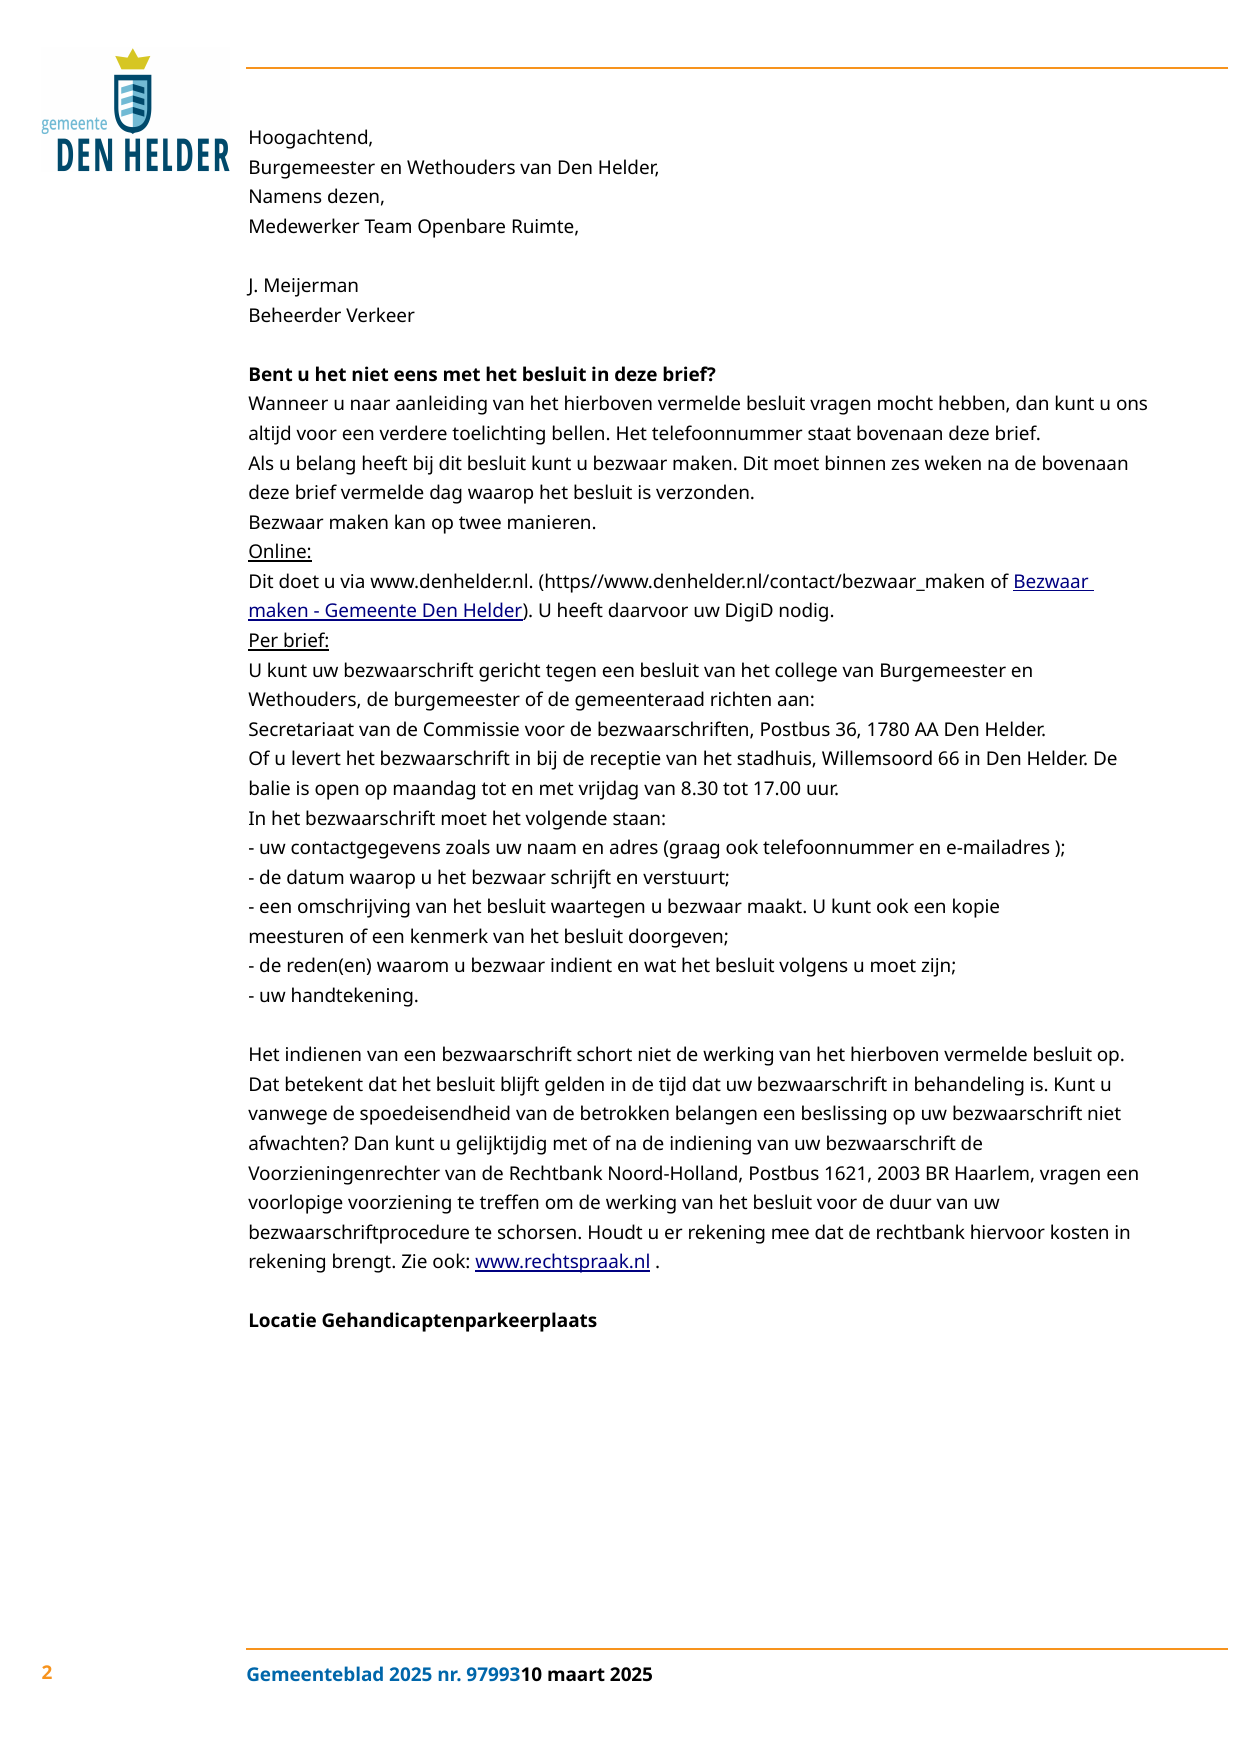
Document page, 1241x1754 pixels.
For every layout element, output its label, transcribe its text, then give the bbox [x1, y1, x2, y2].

text Online: [248, 538, 1152, 564]
text Het indienen van een bezwaarschrift schort niet de werking van het hierboven vermelde besluit op. Dat betekent dat het besluit blijft gelden in de tijd dat uw bezwaarschrift in behandeling is. Kunt u vanwege de spoedeisendheid van de betrokken belangen een beslissing op uw bezwaarschrift niet afwachten? Dan kunt u gelijktijdig met of na de indiening van uw bezwaarschrift de Voorzieningenrechter van de Rechtbank Noord-Holland, Postbus 1621, 2003 BR Haarlem, vragen een voorlopige voorziening te treffen om de werking van het besluit voor de duur van uw bezwaarschriftprocedure te schorsen. Houdt u er rekening mee dat de rechtbank hiervoor kosten in rekening brengt. Zie ook: www.rechtspraak.nl . [248, 1041, 1152, 1274]
picture [220, 160, 224, 172]
text U kunt uw bezwaarschrift gericht tegen een besluit van het college van Burgemeester en Wethouders, de burgemeester of de gemeenteraad richten aan: [248, 657, 1152, 712]
text Of u levert het bezwaarschrift in bij de receptie van het stadhuis, Willemsoord 66 in Den Helder. De [248, 746, 1152, 771]
text - uw handtekening. [248, 982, 1152, 1008]
text Namens dezen, [248, 183, 1152, 209]
picture [130, 157, 135, 172]
picture [63, 144, 68, 165]
text Medewerker Team Openbare Ruimte, [248, 213, 1152, 239]
text Dit doet u via www.denhelder.nl. (https//www.denhelder.nl/contact/bezwaar_maken of Bezwaar maken - Gemeente Den Helder). U heeft daarvoor uw DigiD nodig. [248, 568, 1152, 623]
picture [100, 154, 106, 172]
text In het bezwaarschrift moet het volgende staan: [248, 805, 1152, 831]
text - de datum waarop u het bezwaar schrijft en verstuurt; [248, 864, 1152, 890]
text Per brief: [248, 627, 1152, 653]
text - een omschrijving van het besluit waartegen u bezwaar maakt. U kunt ook een kopie [248, 893, 1152, 919]
text Burgemeester en Wethouders van Den Helder, [248, 154, 1152, 180]
picture [41, 47, 231, 172]
text meesturen of een kenmerk van het besluit doorgeven; [248, 923, 1152, 949]
text J. Meijerman [248, 272, 1152, 298]
picture [182, 144, 187, 165]
text - de reden(en) waarom u bezwaar indient en wat het besluit volgens u moet zijn; [248, 953, 1152, 978]
text balie is open op maandag tot en met vrijdag van 8.30 tot 17.00 uur. [248, 775, 1152, 801]
text Bent u het niet eens met het besluit in deze brief? [248, 361, 1152, 387]
text Beheerder Verkeer [248, 302, 1152, 328]
text Bezwaar maken kan op twee manieren. [248, 509, 1152, 535]
text Secretariaat van de Commissie voor de bezwaarschriften, Postbus 36, 1780 AA Den Helder. [248, 716, 1152, 742]
text Locatie Gehandicaptenparkeerplaats [248, 1308, 1152, 1333]
text Hoogachtend, [248, 124, 1152, 150]
text Wanneer u naar aanleiding van het hierboven vermelde besluit vragen mocht hebben, dan kunt u ons altijd voor een verdere toelichting bellen. Het telefoonnummer staat bovenaan deze brief. [248, 391, 1152, 446]
text Als u belang heeft bij dit besluit kunt u bezwaar maken. Dit moet binnen zes weken na de bovenaan deze brief vermelde dag waarop het besluit is verzonden. [248, 450, 1152, 505]
text - uw contactgegevens zoals uw naam en adres (graag ook telefoonnummer en e-mailadres ); [248, 834, 1152, 860]
